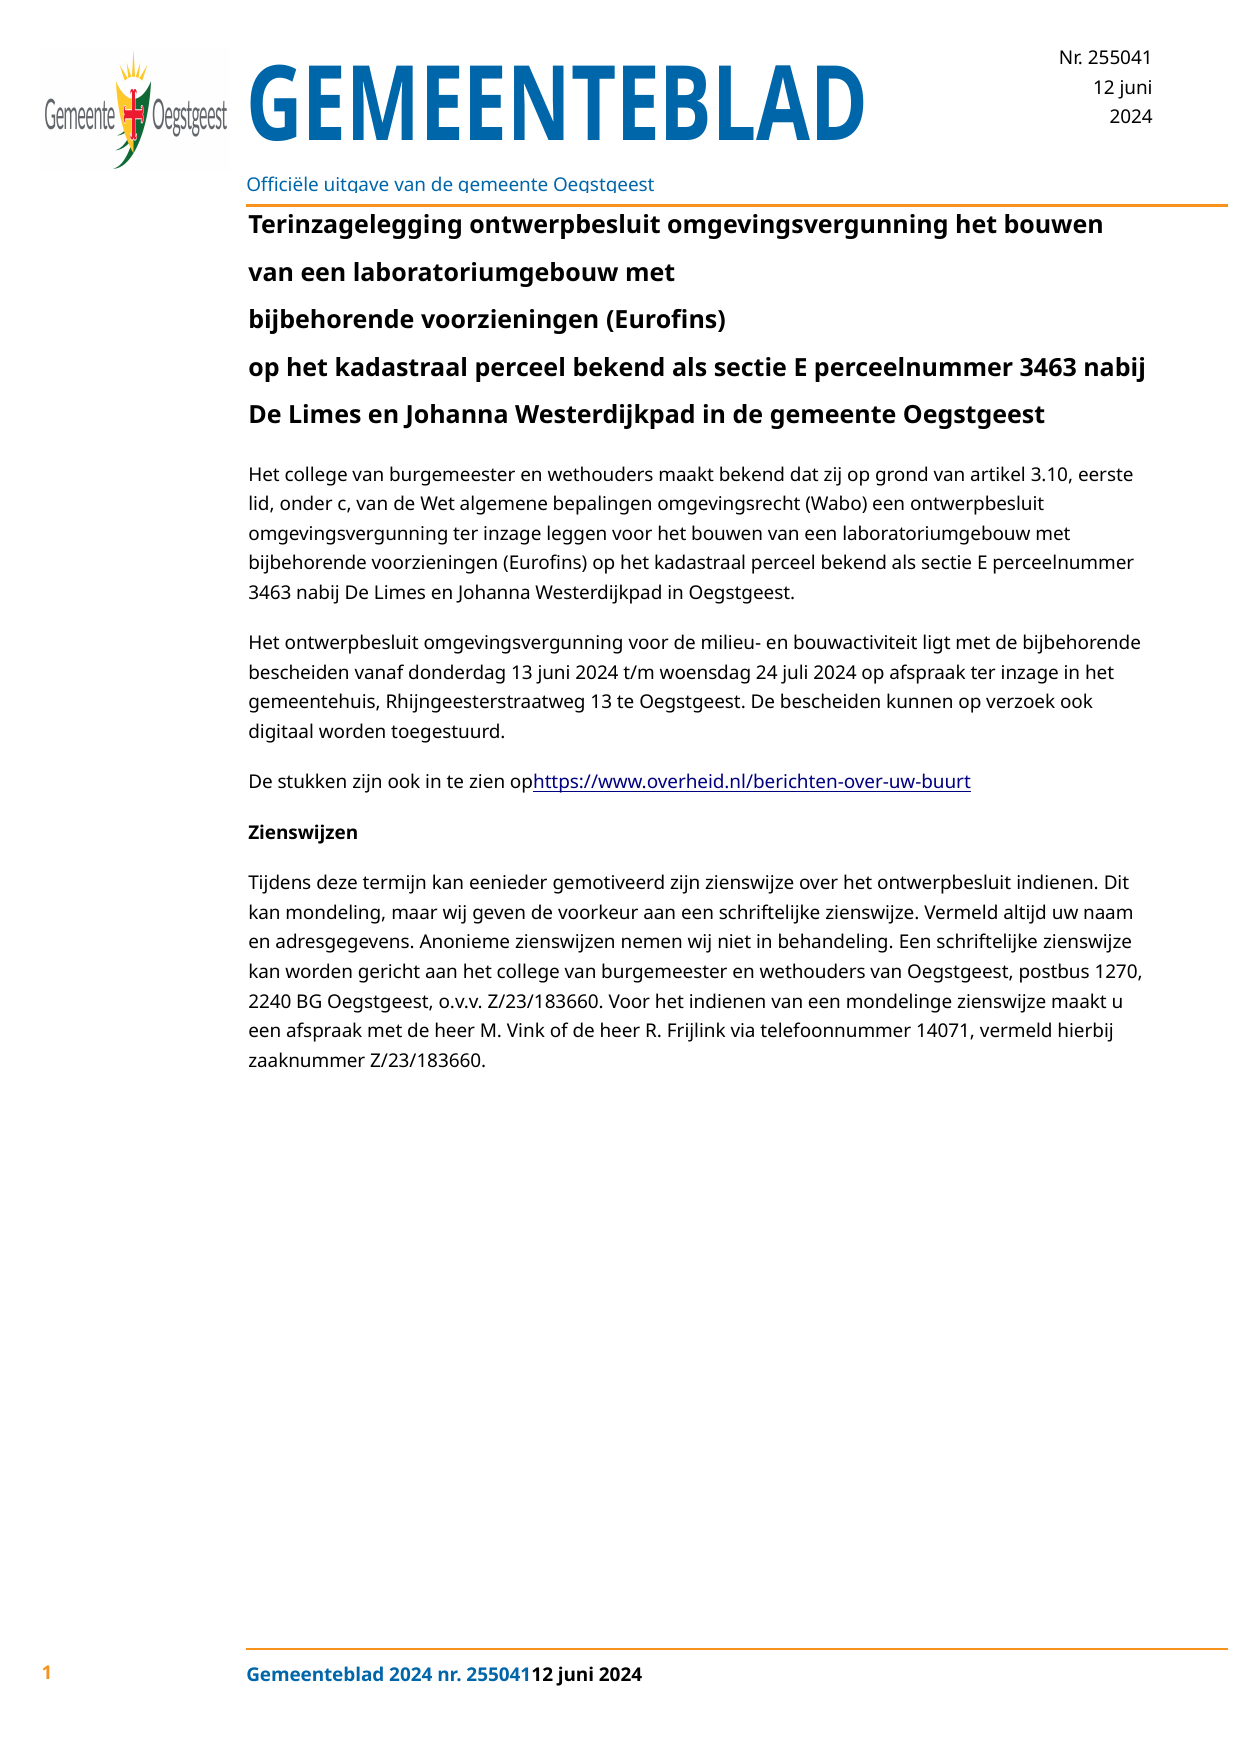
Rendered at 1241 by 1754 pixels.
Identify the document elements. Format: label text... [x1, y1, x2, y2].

picture [41, 47, 231, 172]
text De stukken zijn ook in te zien ophttps://www.overheid.nl/berichten-over-uw-buurt [248, 769, 1152, 794]
text Tijdens deze termijn kan eenieder gemotiveerd zijn zienswijze over het ontwerpbesluit indienen. Dit kan mondeling, maar wij geven de voorkeur aan een schriftelijke zienswijze. Vermeld altijd uw naam en adresgegevens. Anonieme zienswijzen nemen wij niet in behandeling. Een schriftelijke zienswijze kan worden gericht aan het college van burgemeester en wethouders van Oegstgeest, postbus 1270, 2240 BG Oegstgeest, o.v.v. Z/23/183660. Voor het indienen van een mondelinge zienswijze maakt u een afspraak met de heer M. Vink of de heer R. Frijlink via telefoonnummer 14071, vermeld hierbij zaaknummer Z/23/183660. [248, 869, 1152, 1073]
text Het college van burgemeester en wethouders maakt bekend dat zij op grond van artikel 3.10, eerste lid, onder c, van de Wet algemene bepalingen omgevingsrecht (Wabo) een ontwerpbesluit omgevingsvergunning ter inzage leggen voor het bouwen van een laboratoriumgebouw met bijbehorende voorzieningen (Eurofins) op het kadastraal perceel bekend als sectie E perceelnummer 3463 nabij De Limes en Johanna Westerdijkpad in Oegstgeest. [248, 461, 1152, 605]
text Het ontwerpbesluit omgevingsvergunning voor de milieu- en bouwactiviteit ligt met de bijbehorende bescheiden vanaf donderdag 13 juni 2024 t/m woensdag 24 juli 2024 op afspraak ter inzage in het gemeentehuis, Rhijngeesterstraatweg 13 te Oegstgeest. De bescheiden kunnen op verzoek ook digitaal worden toegestuurd. [248, 629, 1152, 744]
text Zienswijzen [248, 819, 1152, 845]
text Terinzagelegging ontwerpbesluit omgevingsvergunning het bouwen van een laboratoriumgebouw met bijbehorende voorzieningen (Eurofins) op het kadastraal perceel bekend als sectie E perceelnummer 3463 nabij De Limes en Johanna Westerdijkpad in de gemeente Oegstgeest [248, 207, 1152, 431]
